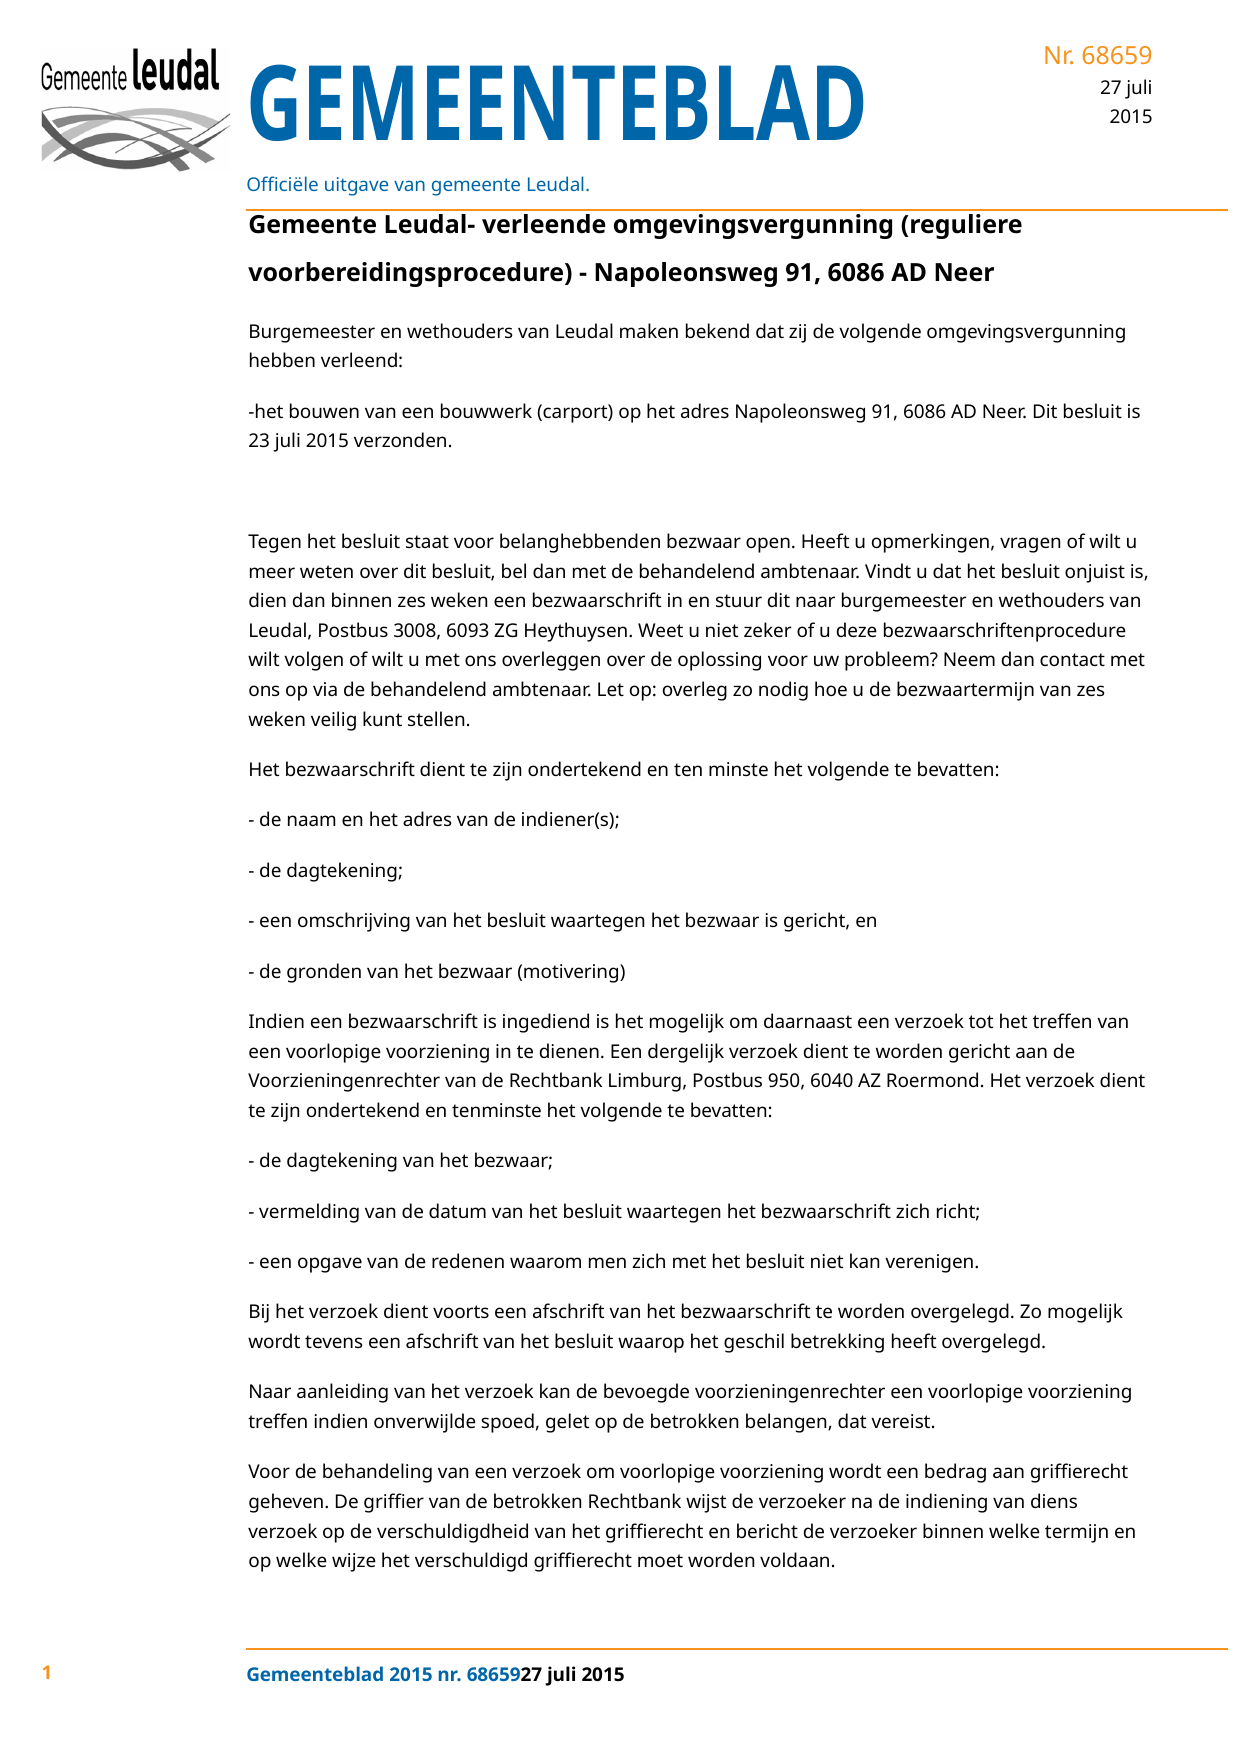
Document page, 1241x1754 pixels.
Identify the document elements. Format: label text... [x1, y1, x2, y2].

text - vermelding van de datum van het besluit waartegen het bezwaarschrift zich richt; [248, 1198, 1152, 1224]
text Gemeente Leudal- verleende omgevingsvergunning (reguliere voorbereidingsprocedure) - Napoleonsweg 91, 6086 AD Neer [248, 211, 1152, 288]
picture [41, 47, 231, 172]
text Bij het verzoek dient voorts een afschrift van het bezwaarschrift te worden overgelegd. Zo mogelijk wordt tevens een afschrift van het besluit waarop het geschil betrekking heeft overgelegd. [248, 1299, 1152, 1354]
text Tegen het besluit staat voor belanghebbenden bezwaar open. Heeft u opmerkingen, vragen of wilt u meer weten over dit besluit, bel dan met de behandelend ambtenaar. Vindt u dat het besluit onjuist is, dien dan binnen zes weken een bezwaarschrift in en stuur dit naar burgemeester en wethouders van Leudal, Postbus 3008, 6093 ZG Heythuysen. Weet u niet zeker of u deze bezwaarschriftenprocedure wilt volgen of wilt u met ons overleggen over de oplossing voor uw probleem? Neem dan contact met ons op via de behandelend ambtenaar. Let op: overleg zo nodig hoe u de bezwaartermijn van zes weken veilig kunt stellen. [248, 528, 1152, 732]
text Het bezwaarschrift dient te zijn ondertekend en ten minste het volgende te bevatten: [248, 756, 1152, 782]
text - de gronden van het bezwaar (motivering) [248, 958, 1152, 984]
text - de naam en het adres van de indiener(s); [248, 807, 1152, 832]
text Burgemeester en wethouders van Leudal maken bekend dat zij de volgende omgevingsvergunning hebben verleend: [248, 318, 1152, 373]
text -het bouwen van een bouwwerk (carport) op het adres Napoleonsweg 91, 6086 AD Neer. Dit besluit is 23 juli 2015 verzonden. [248, 398, 1152, 453]
text - de dagtekening; [248, 857, 1152, 883]
text - een omschrijving van het besluit waartegen het bezwaar is gericht, en [248, 907, 1152, 933]
text Naar aanleiding van het verzoek kan de bevoegde voorzieningenrechter een voorlopige voorziening treffen indien onverwijlde spoed, gelet op de betrokken belangen, dat vereist. [248, 1379, 1152, 1434]
text Voor de behandeling van een verzoek om voorlopige voorziening wordt een bedrag aan griffierecht geheven. De griffier van de betrokken Rechtbank wijst de verzoeker na de indiening van diens verzoek op de verschuldigdheid van het griffierecht en bericht de verzoeker binnen welke termijn en op welke wijze het verschuldigd griffierecht moet worden voldaan. [248, 1459, 1152, 1573]
text Indien een bezwaarschrift is ingediend is het mogelijk om daarnaast een verzoek tot het treffen van een voorlopige voorziening in te dienen. Een dergelijk verzoek dient te worden gericht aan de Voorzieningenrechter van de Rechtbank Limburg, Postbus 950, 6040 AZ Roermond. Het verzoek dient te zijn ondertekend en tenminste het volgende te bevatten: [248, 1008, 1152, 1123]
text - de dagtekening van het bezwaar; [248, 1147, 1152, 1173]
text - een opgave van de redenen waarom men zich met het besluit niet kan verenigen. [248, 1248, 1152, 1274]
